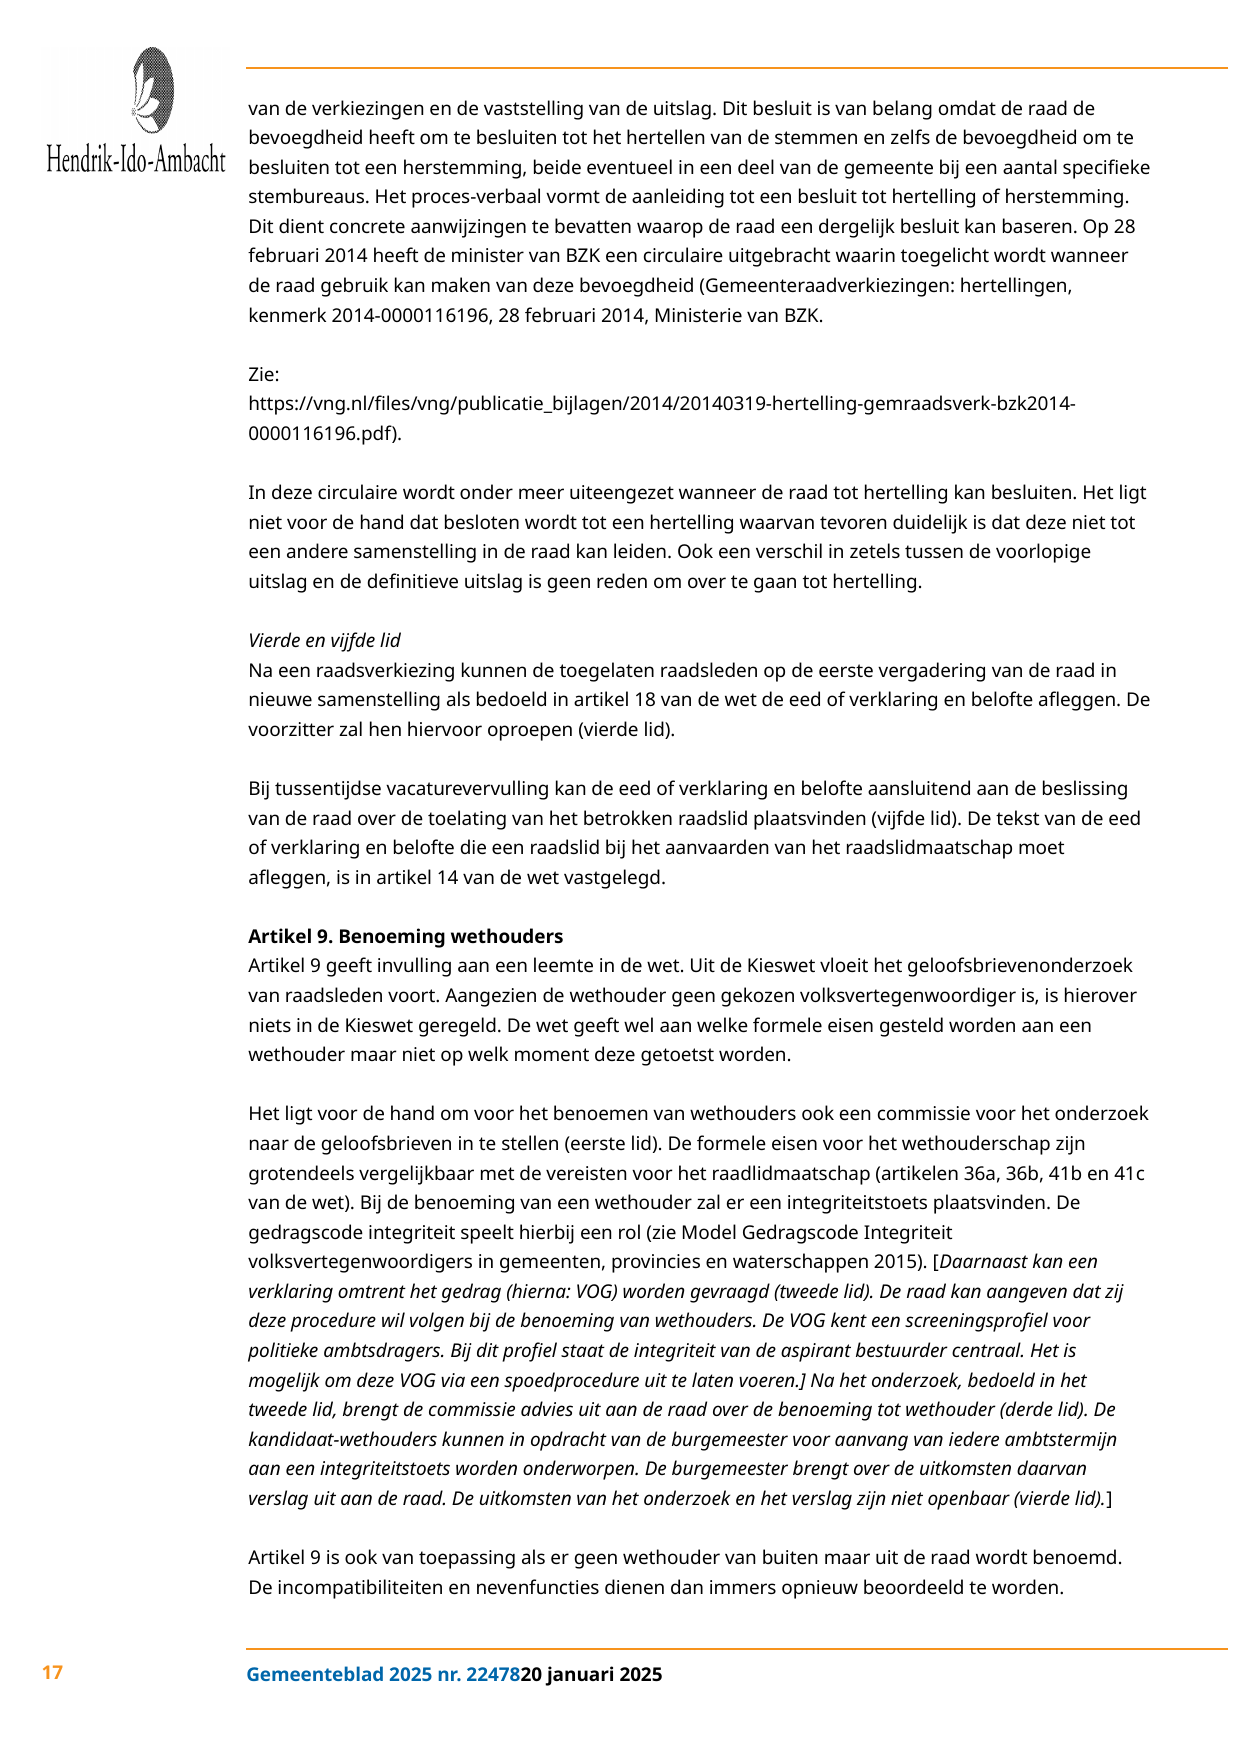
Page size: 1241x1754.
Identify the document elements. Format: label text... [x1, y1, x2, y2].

text In deze circulaire wordt onder meer uiteengezet wanneer de raad tot hertelling kan besluiten. Het ligt niet voor de hand dat besloten wordt tot een hertelling waarvan tevoren duidelijk is dat deze niet tot een andere samenstelling in de raad kan leiden. Ook een verschil in zetels tussen de voorlopige uitslag en de definitieve uitslag is geen reden om over te gaan tot hertelling. [248, 479, 1152, 594]
text Het ligt voor de hand om voor het benoemen van wethouders ook een commissie voor het onderzoek naar de geloofsbrieven in te stellen (eerste lid). De formele eisen voor het wethouderschap zijn grotendeels vergelijkbaar met de vereisten voor het raadlidmaatschap (artikelen 36a, 36b, 41b en 41c van de wet). Bij de benoeming van een wethouder zal er een integriteitstoets plaatsvinden. De gedragscode integriteit speelt hierbij een rol (zie Model Gedragscode Integriteit volksvertegenwoordigers in gemeenten, provincies en waterschappen 2015). [Daarnaast kan een verklaring omtrent het gedrag (hierna: VOG) worden gevraagd (tweede lid). De raad kan aangeven dat zij deze procedure wil volgen bij de benoeming van wethouders. De VOG kent een screeningsprofiel voor politieke ambtsdragers. Bij dit profiel staat de integriteit van de aspirant bestuurder centraal. Het is mogelijk om deze VOG via een spoedprocedure uit te laten voeren.] Na het onderzoek, bedoeld in het tweede lid, brengt de commissie advies uit aan de raad over de benoeming tot wethouder (derde lid). De kandidaat-wethouders kunnen in opdracht van de burgemeester voor aanvang van iedere ambtstermijn aan een integriteitstoets worden onderworpen. De burgemeester brengt over de uitkomsten daarvan verslag uit aan de raad. De uitkomsten van het onderzoek en het verslag zijn niet openbaar (vierde lid).] [248, 1101, 1152, 1511]
picture [41, 47, 231, 172]
text Na een raadsverkiezing kunnen de toegelaten raadsleden op de eerste vergadering van de raad in nieuwe samenstelling als bedoeld in artikel 18 van de wet de eed of verklaring en belofte afleggen. De voorzitter zal hen hiervoor oproepen (vierde lid). [248, 657, 1152, 742]
text van de verkiezingen en de vaststelling van de uitslag. Dit besluit is van belang omdat de raad de bevoegdheid heeft om te besluiten tot het hertellen van de stemmen en zelfs de bevoegdheid om te besluiten tot een herstemming, beide eventueel in een deel van de gemeente bij een aantal specifieke stembureaus. Het proces-verbaal vormt de aanleiding tot een besluit tot hertelling of herstemming. Dit dient concrete aanwijzingen te bevatten waarop de raad een dergelijk besluit kan baseren. Op 28 februari 2014 heeft de minister van BZK een circulaire uitgebracht waarin toegelicht wordt wanneer de raad gebruik kan maken van deze bevoegdheid (Gemeenteraadverkiezingen: hertellingen, kenmerk 2014-0000116196, 28 februari 2014, Ministerie van BZK. [248, 95, 1152, 328]
text Bij tussentijdse vacaturevervulling kan de eed of verklaring en belofte aansluitend aan de beslissing van de raad over de toelating van het betrokken raadslid plaatsvinden (vijfde lid). De tekst van de eed of verklaring en belofte die een raadslid bij het aanvaarden van het raadslidmaatschap moet afleggen, is in artikel 14 van de wet vastgelegd. [248, 775, 1152, 890]
text Artikel 9. Benoeming wethouders [248, 923, 1152, 949]
text Zie: [248, 361, 1152, 387]
text Artikel 9 is ook van toepassing als er geen wethouder van buiten maar uit de raad wordt benoemd. De incompatibiliteiten en nevenfuncties dienen dan immers opnieuw beoordeeld te worden. [248, 1544, 1152, 1600]
text https://vng.nl/files/vng/publicatie_bijlagen/2014/20140319-hertelling-gemraadsverk-bzk2014-0000116196.pdf). [248, 391, 1152, 446]
text Vierde en vijfde lid [248, 627, 1152, 653]
text Artikel 9 geeft invulling aan een leemte in de wet. Uit de Kieswet vloeit het geloofsbrievenonderzoek van raadsleden voort. Aangezien de wethouder geen gekozen volksvertegenwoordiger is, is hierover niets in de Kieswet geregeld. De wet geeft wel aan welke formele eisen gesteld worden aan een wethouder maar niet op welk moment deze getoetst worden. [248, 953, 1152, 1067]
